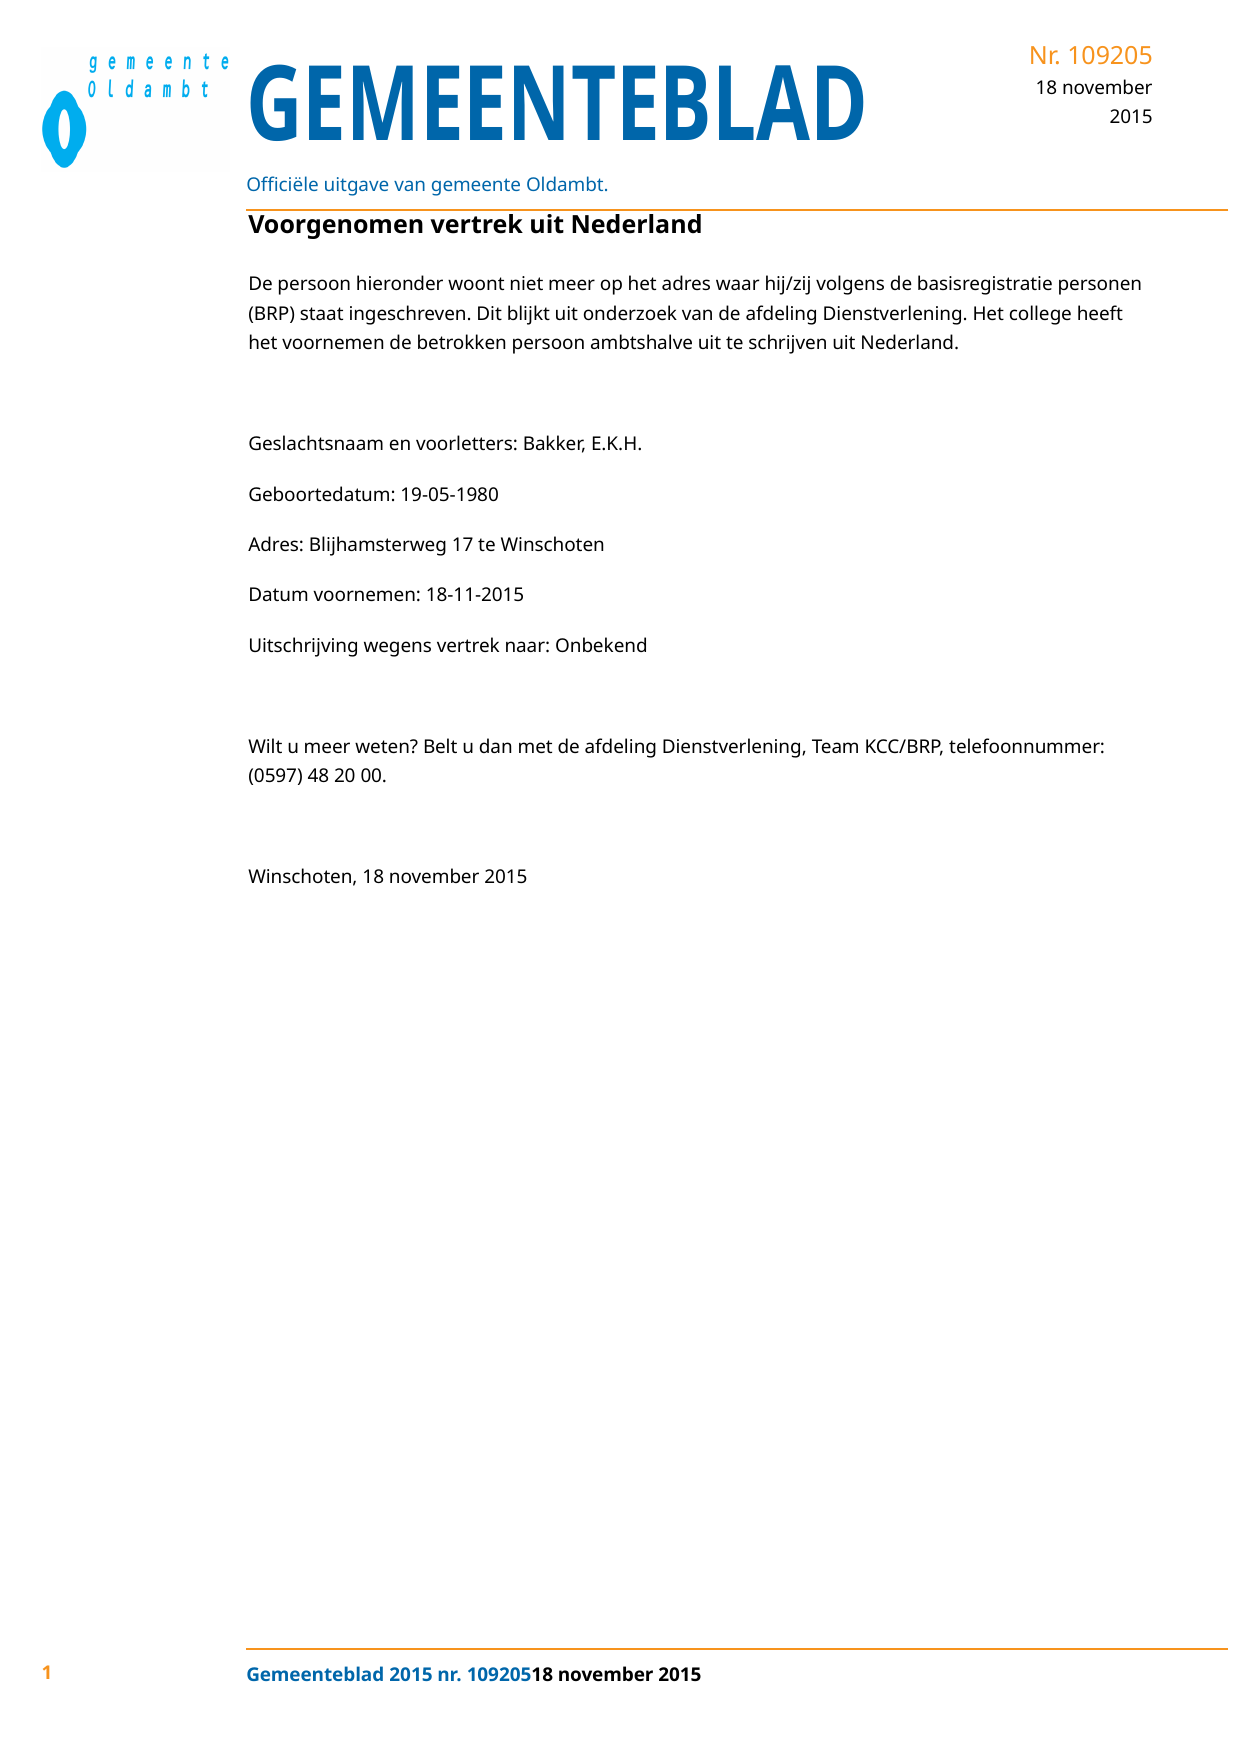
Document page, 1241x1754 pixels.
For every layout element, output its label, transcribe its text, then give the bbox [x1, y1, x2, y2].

text De persoon hieronder woont niet meer op het adres waar hij/zij volgens de basisregistratie personen (BRP) staat ingeschreven. Dit blijkt uit onderzoek van de afdeling Dienstverlening. Het college heeft het voornemen de betrokken persoon ambtshalve uit te schrijven uit Nederland. [248, 270, 1152, 355]
text Adres: Blijhamsterweg 17 te Winschoten [248, 531, 1152, 557]
text Voorgenomen vertrek uit Nederland [248, 211, 1152, 241]
text Geboortedatum: 19-05-1980 [248, 481, 1152, 506]
text Datum voornemen: 18-11-2015 [248, 582, 1152, 607]
text Uitschrijving wegens vertrek naar: Onbekend [248, 632, 1152, 658]
text Winschoten, 18 november 2015 [248, 863, 1152, 889]
text Wilt u meer weten? Belt u dan met de afdeling Dienstverlening, Team KCC/BRP, telefoonnummer: (0597) 48 20 00. [248, 733, 1152, 788]
text Geslachtsnaam en voorletters: Bakker, E.K.H. [248, 430, 1152, 456]
picture [41, 47, 231, 172]
